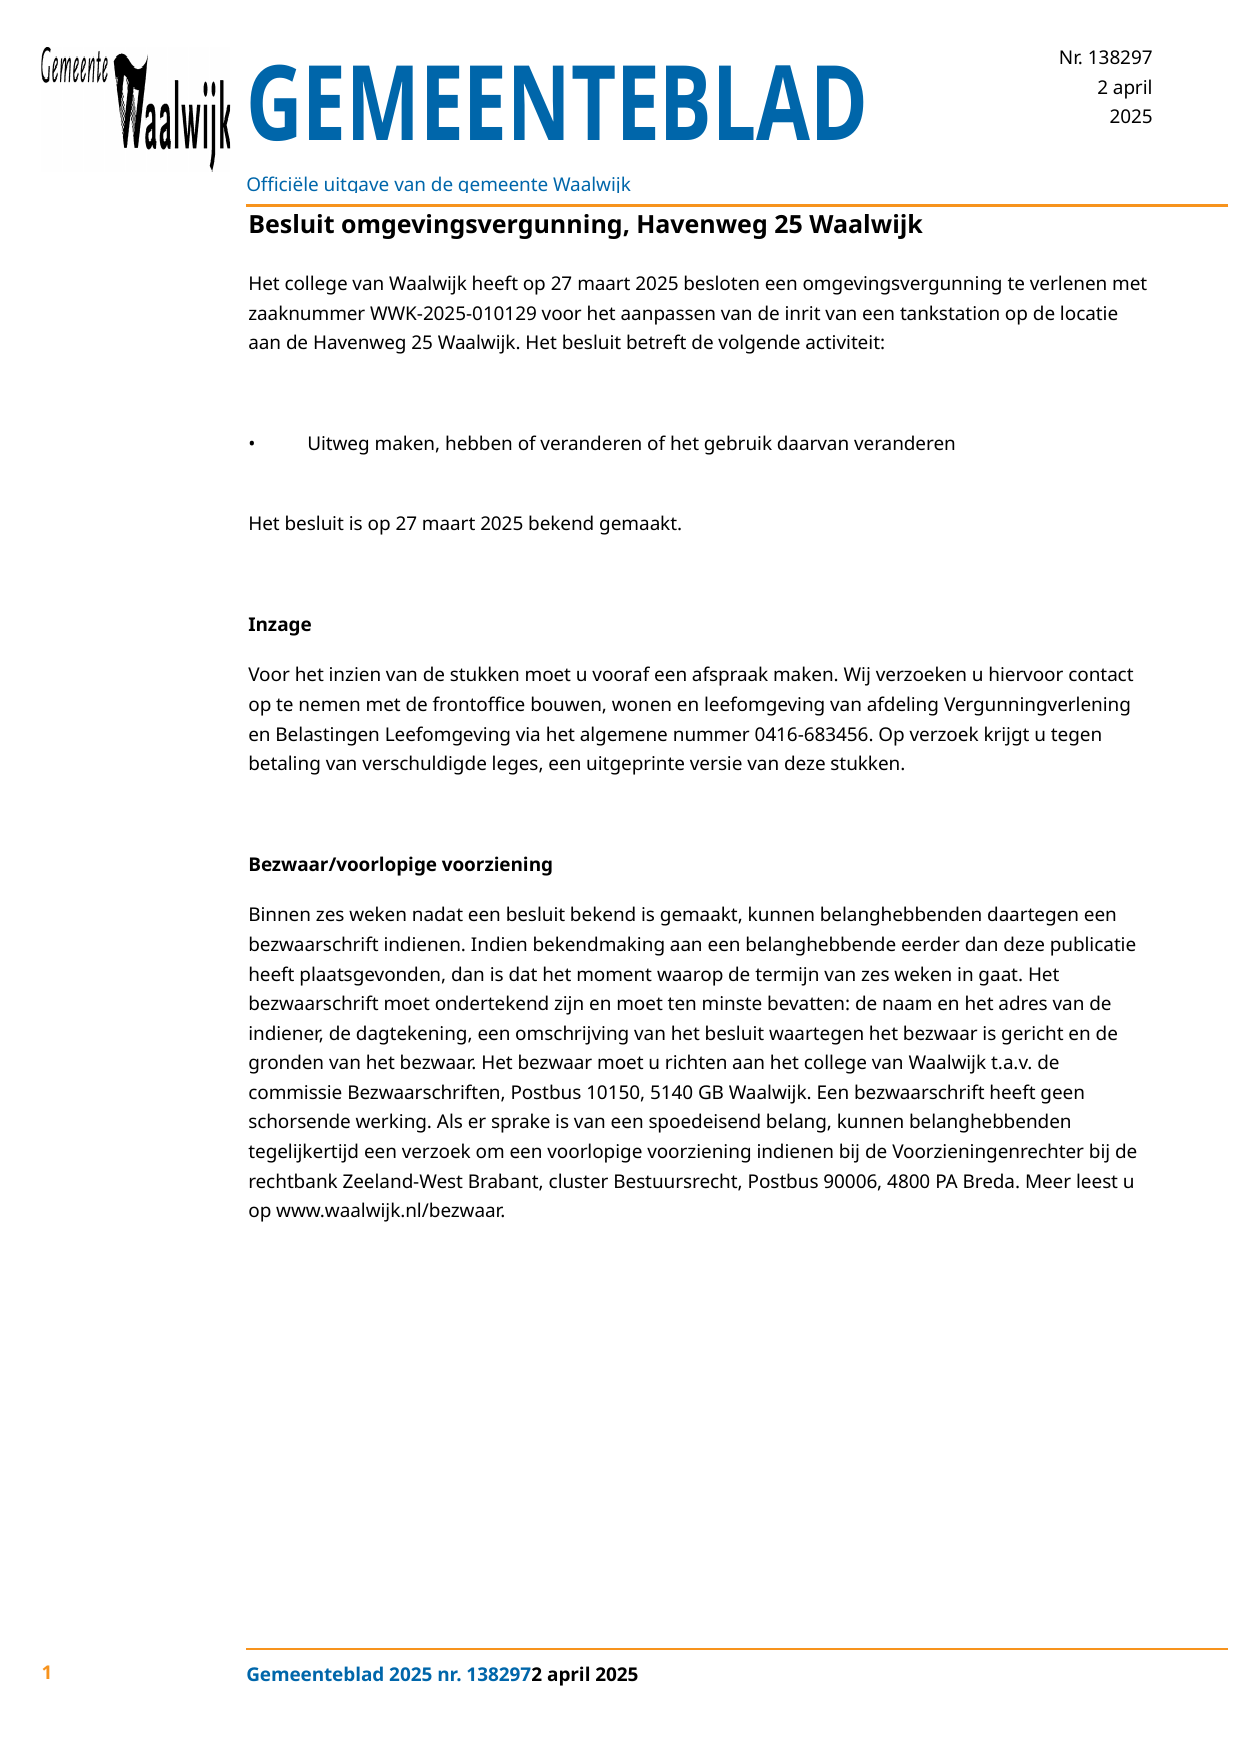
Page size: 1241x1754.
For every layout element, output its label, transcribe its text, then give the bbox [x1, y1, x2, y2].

picture [41, 47, 231, 172]
text Inzage [248, 611, 1152, 637]
text Bezwaar/voorlopige voorziening [248, 851, 1152, 877]
text Besluit omgevingsvergunning, Havenweg 25 Waalwijk [248, 207, 1152, 241]
text Voor het inzien van de stukken moet u vooraf een afspraak maken. Wij verzoeken u hiervoor contact op te nemen met de frontoffice bouwen, wonen en leefomgeving van afdeling Vergunningverlening en Belastingen Leefomgeving via het algemene nummer 0416-683456. Op verzoek krijgt u tegen betaling van verschuldigde leges, een uitgeprinte versie van deze stukken. [248, 662, 1152, 776]
text Binnen zes weken nadat een besluit bekend is gemaakt, kunnen belanghebbenden daartegen een bezwaarschrift indienen. Indien bekendmaking aan een belanghebbende eerder dan deze publicatie heeft plaatsgevonden, dan is dat het moment waarop de termijn van zes weken in gaat. Het bezwaarschrift moet ondertekend zijn en moet ten minste bevatten: de naam en het adres van de indiener, de dagtekening, een omschrijving van het besluit waartegen het bezwaar is gericht en de gronden van het bezwaar. Het bezwaar moet u richten aan het college van Waalwijk t.a.v. de commissie Bezwaarschriften, Postbus 10150, 5140 GB Waalwijk. Een bezwaarschrift heeft geen schorsende werking. Als er sprake is van een spoedeisend belang, kunnen belanghebbenden tegelijkertijd een verzoek om een voorlopige voorziening indienen bij de Voorzieningenrechter bij de rechtbank Zeeland-West Brabant, cluster Bestuursrecht, Postbus 90006, 4800 PA Breda. Meer leest u op www.waalwijk.nl/bezwaar. [248, 902, 1152, 1223]
text Het college van Waalwijk heeft op 27 maart 2025 besloten een omgevingsvergunning te verlenen met zaaknummer WWK-2025-010129 voor het aanpassen van de inrit van een tankstation op de locatie aan de Havenweg 25 Waalwijk. Het besluit betreft de volgende activiteit: [248, 270, 1152, 355]
list Uitweg maken, hebben of veranderen of het gebruik daarvan veranderen [248, 430, 1152, 456]
text Het besluit is op 27 maart 2025 bekend gemaakt. [248, 510, 1152, 536]
